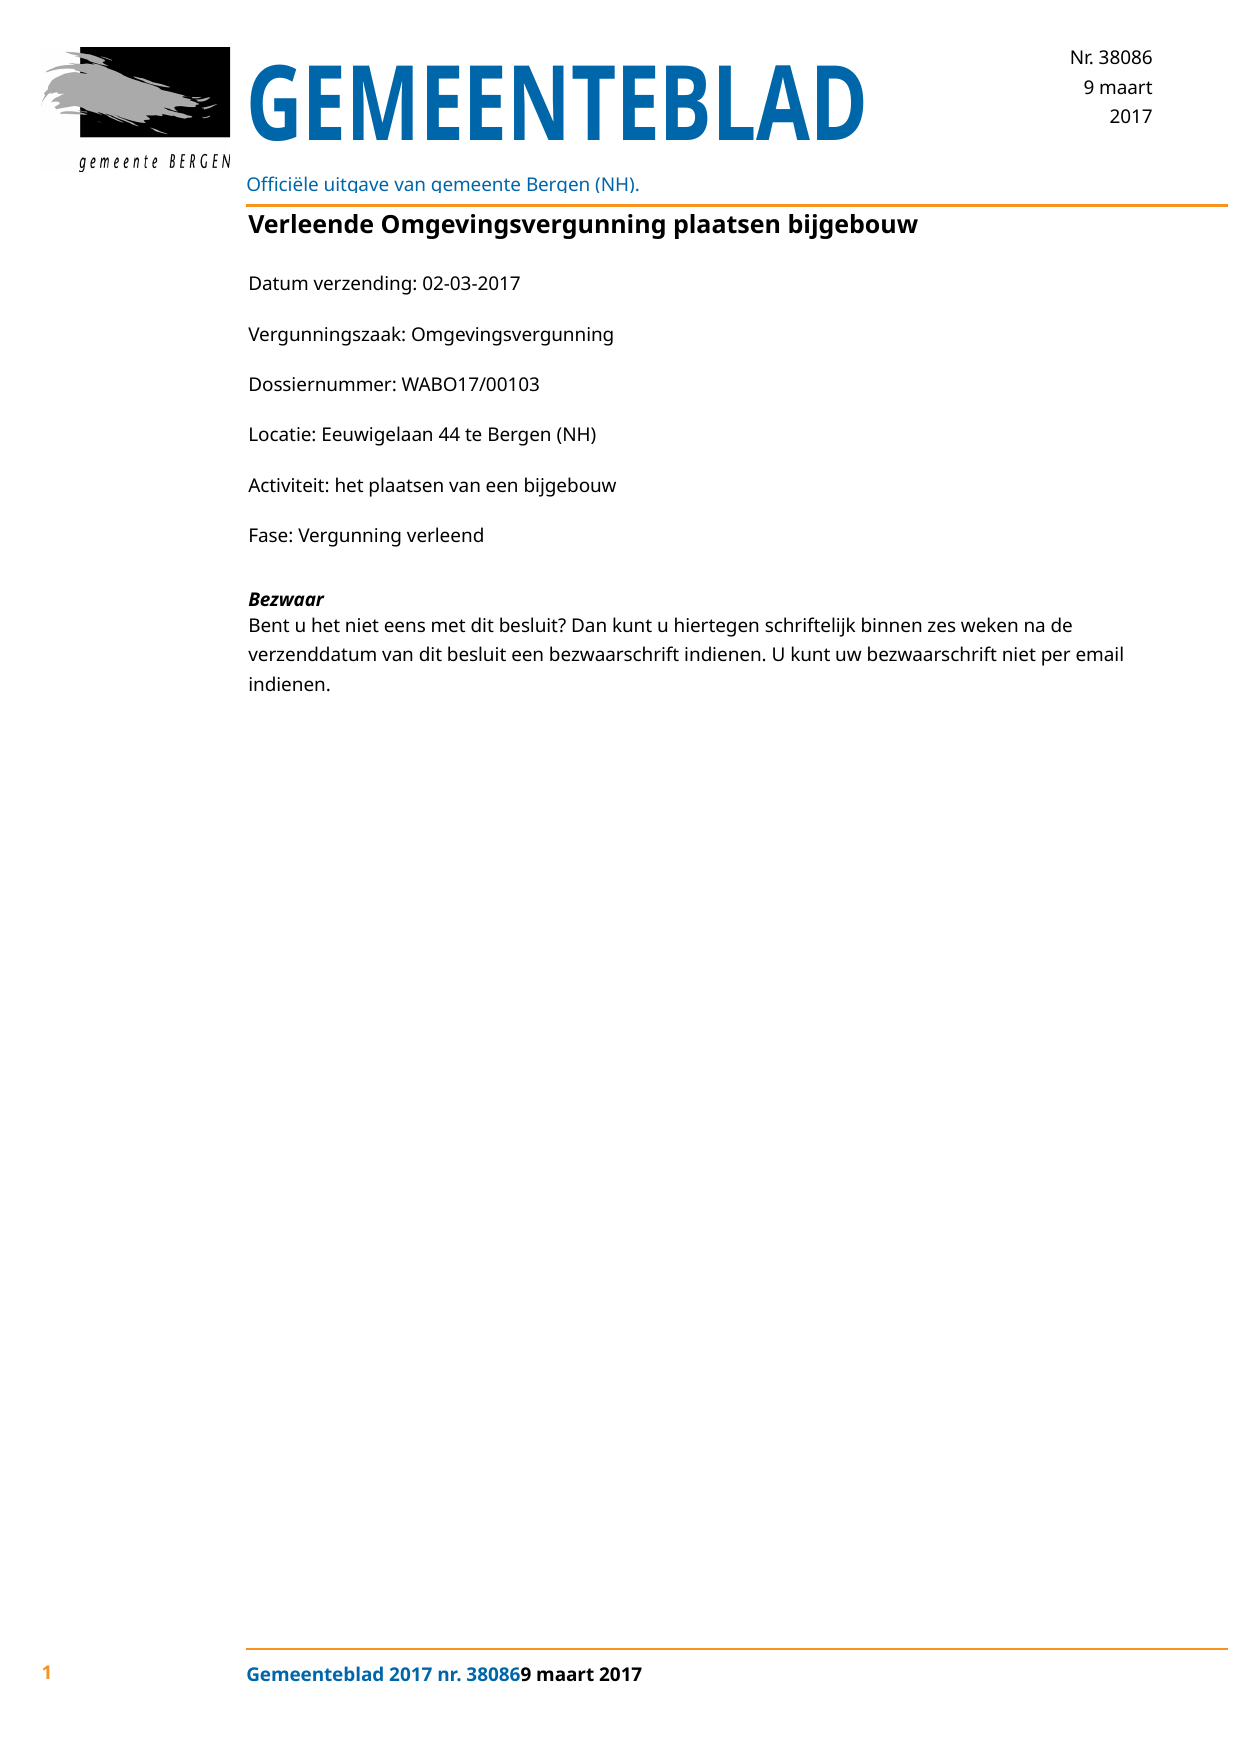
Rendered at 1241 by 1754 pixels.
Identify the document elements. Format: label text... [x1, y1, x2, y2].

text Fase: Vergunning verleend [248, 522, 1152, 548]
text Locatie: Eeuwigelaan 44 te Bergen (NH) [248, 422, 1152, 447]
text Vergunningszaak: Omgevingsvergunning [248, 321, 1152, 346]
text Datum verzending: 02-03-2017 [248, 270, 1152, 296]
picture [41, 47, 231, 172]
text Verleende Omgevingsvergunning plaatsen bijgebouw [248, 207, 1152, 241]
text Bent u het niet eens met dit besluit? Dan kunt u hiertegen schriftelijk binnen zes weken na de verzenddatum van dit besluit een bezwaarschrift indienen. U kunt uw bezwaarschrift niet per email indienen. [248, 612, 1152, 697]
text Activiteit: het plaatsen van een bijgebouw [248, 472, 1152, 498]
text Bezwaar [248, 586, 1152, 612]
text Dossiernummer: WABO17/00103 [248, 371, 1152, 397]
